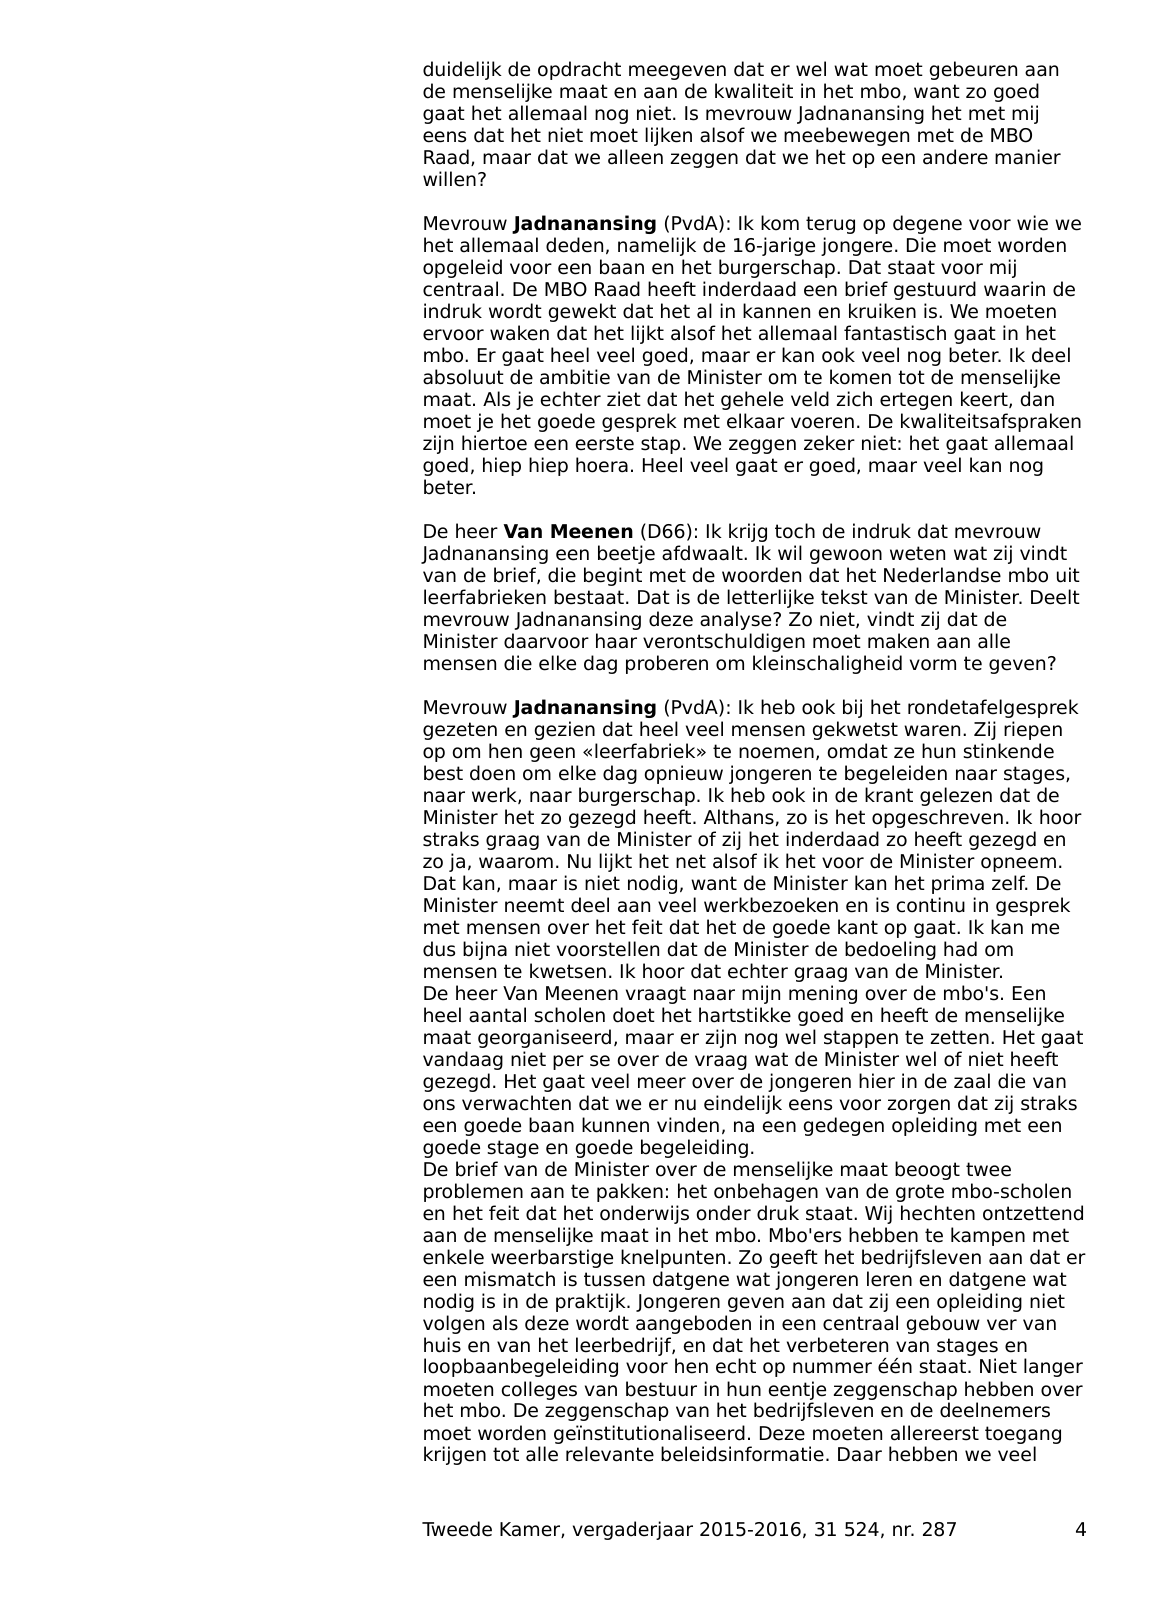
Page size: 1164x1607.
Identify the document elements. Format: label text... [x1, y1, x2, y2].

text De heer Van Meenen vraagt naar mijn mening over de mbo's. Een heel aantal scholen doet het hartstikke goed en heeft de menselijke maat georganiseerd, maar er zijn nog wel stappen te zetten. Het gaat vandaag niet per se over de vraag wat de Minister wel of niet heeft gezegd. Het gaat veel meer over de jongeren hier in de zaal die van ons verwachten dat we er nu eindelijk eens voor zorgen dat zij straks een goede baan kunnen vinden, na een gedegen opleiding met een goede stage en goede begeleiding. [422, 983, 1087, 1159]
text De heer Van Meenen (D66): Ik krijg toch de indruk dat mevrouw Jadnanansing een beetje afdwaalt. Ik wil gewoon weten wat zij vindt van de brief, die begint met de woorden dat het Nederlandse mbo uit leerfabrieken bestaat. Dat is de letterlijke tekst van de Minister. Deelt mevrouw Jadnanansing deze analyse? Zo niet, vindt zij dat de Minister daarvoor haar verontschuldigen moet maken aan alle mensen die elke dag proberen om kleinschaligheid vorm te geven? [422, 521, 1087, 675]
text De brief van de Minister over de menselijke maat beoogt twee problemen aan te pakken: het onbehagen van de grote mbo-scholen en het feit dat het onderwijs onder druk staat. Wij hechten ontzettend aan de menselijke maat in het mbo. Mbo'ers hebben te kampen met enkele weerbarstige knelpunten. Zo geeft het bedrijfsleven aan dat er een mismatch is tussen datgene wat jongeren leren en datgene wat nodig is in de praktijk. Jongeren geven aan dat zij een opleiding niet volgen als deze wordt aangeboden in een centraal gebouw ver van huis en van het leerbedrijf, en dat het verbeteren van stages en loopbaanbegeleiding voor hen echt op nummer één staat. Niet langer moeten colleges van bestuur in hun eentje zeggenschap hebben over het mbo. De zeggenschap van het bedrijfsleven en de deelnemers moet worden geïnstitutionaliseerd. Deze moeten allereerst toegang krijgen tot alle relevante beleidsinformatie. Daar hebben we veel [422, 1159, 1087, 1466]
text duidelijk de opdracht meegeven dat er wel wat moet gebeuren aan de menselijke maat en aan de kwaliteit in het mbo, want zo goed gaat het allemaal nog niet. Is mevrouw Jadnanansing het met mij eens dat het niet moet lijken alsof we meebewegen met de MBO Raad, maar dat we alleen zeggen dat we het op een andere manier willen? [422, 59, 1087, 191]
text Mevrouw Jadnanansing (PvdA): Ik heb ook bij het rondetafelgesprek gezeten en gezien dat heel veel mensen gekwetst waren. Zij riepen op om hen geen «leerfabriek» te noemen, omdat ze hun stinkende best doen om elke dag opnieuw jongeren te begeleiden naar stages, naar werk, naar burgerschap. Ik heb ook in de krant gelezen dat de Minister het zo gezegd heeft. Althans, zo is het opgeschreven. Ik hoor straks graag van de Minister of zij het inderdaad zo heeft gezegd en zo ja, waarom. Nu lijkt het net alsof ik het voor de Minister opneem. Dat kan, maar is niet nodig, want de Minister kan het prima zelf. De Minister neemt deel aan veel werkbezoeken en is continu in gesprek met mensen over het feit dat het de goede kant op gaat. Ik kan me dus bijna niet voorstellen dat de Minister de bedoeling had om mensen te kwetsen. Ik hoor dat echter graag van de Minister. [422, 697, 1087, 983]
text Mevrouw Jadnanansing (PvdA): Ik kom terug op degene voor wie we het allemaal deden, namelijk de 16-jarige jongere. Die moet worden opgeleid voor een baan en het burgerschap. Dat staat voor mij centraal. De MBO Raad heeft inderdaad een brief gestuurd waarin de indruk wordt gewekt dat het al in kannen en kruiken is. We moeten ervoor waken dat het lijkt alsof het allemaal fantastisch gaat in het mbo. Er gaat heel veel goed, maar er kan ook veel nog beter. Ik deel absoluut de ambitie van de Minister om te komen tot de menselijke maat. Als je echter ziet dat het gehele veld zich ertegen keert, dan moet je het goede gesprek met elkaar voeren. De kwaliteitsafspraken zijn hiertoe een eerste stap. We zeggen zeker niet: het gaat allemaal goed, hiep hiep hoera. Heel veel gaat er goed, maar veel kan nog beter. [422, 213, 1087, 499]
